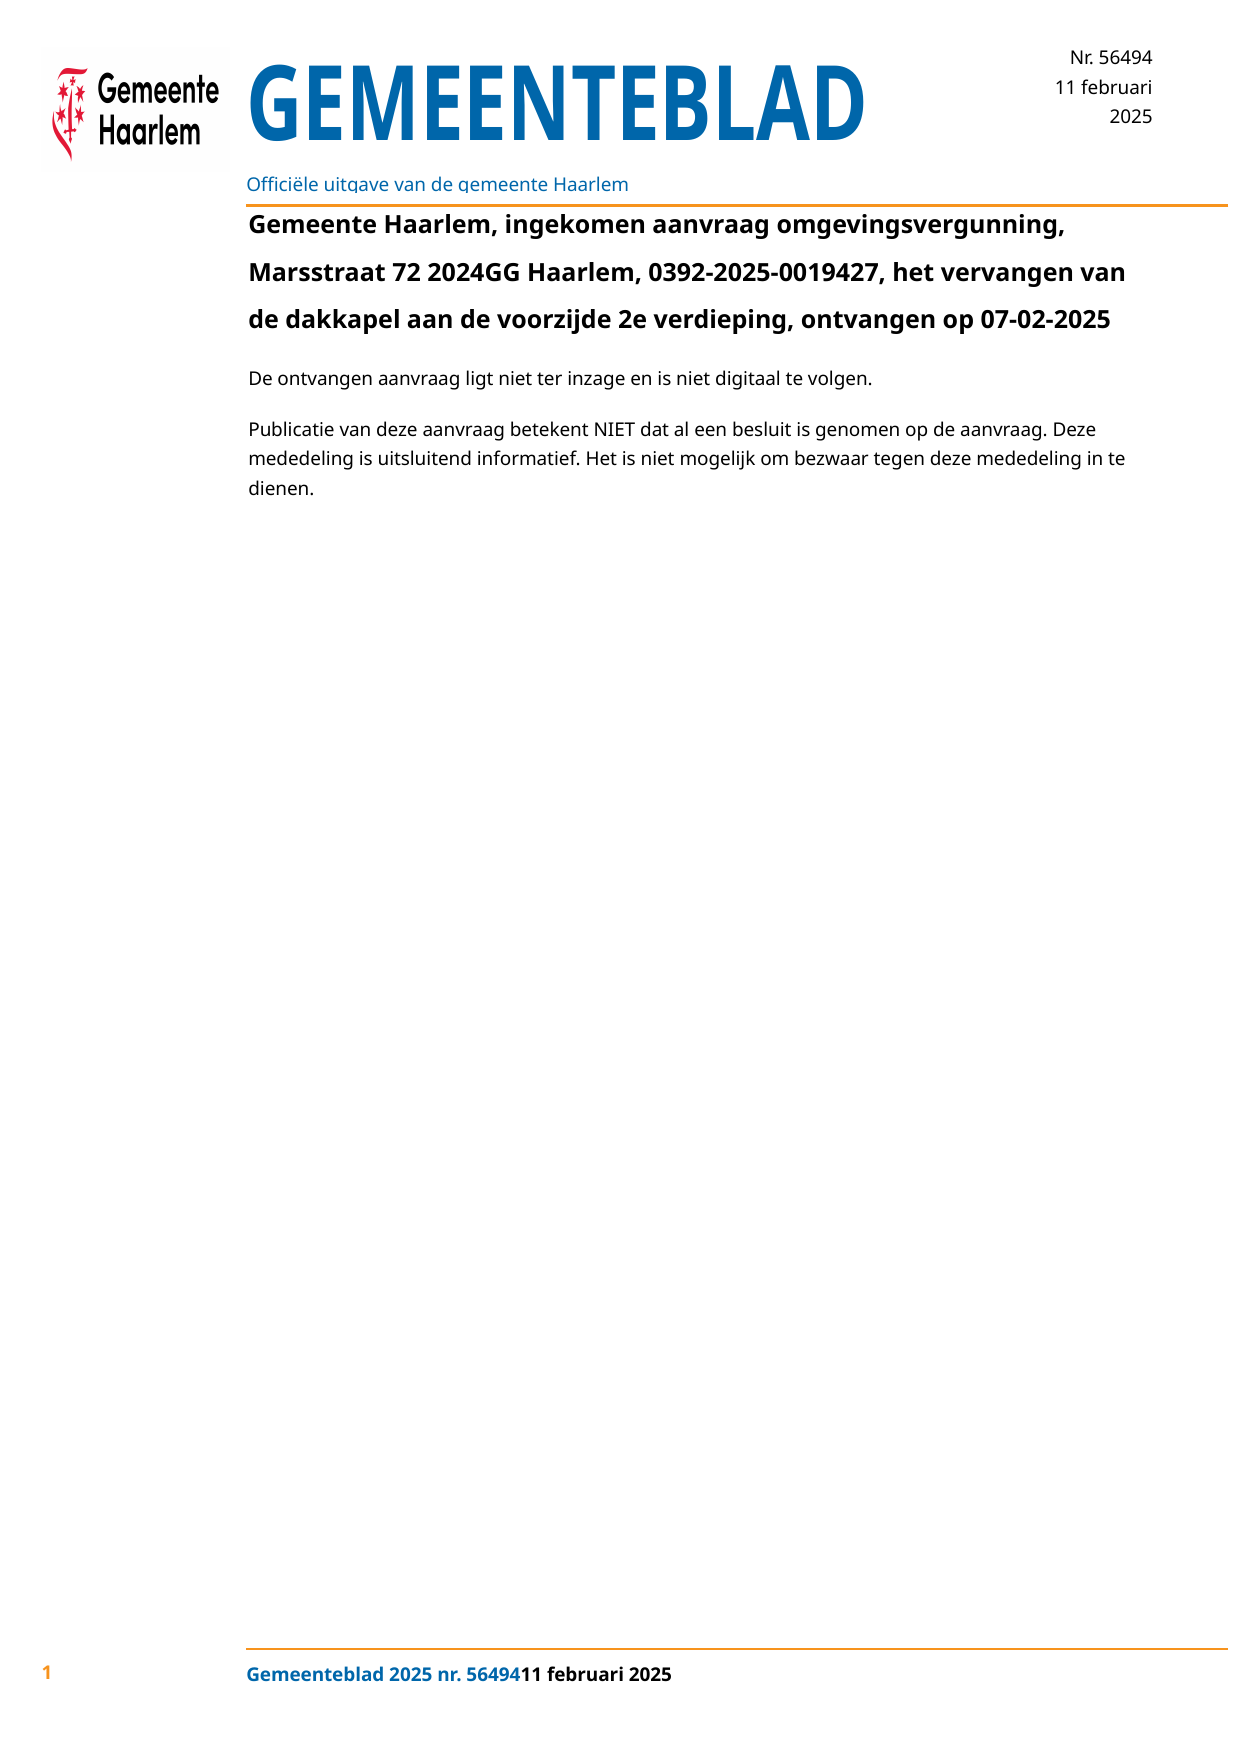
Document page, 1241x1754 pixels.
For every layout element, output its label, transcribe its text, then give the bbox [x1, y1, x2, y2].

text Publicatie van deze aanvraag betekent NIET dat al een besluit is genomen op de aanvraag. Deze mededeling is uitsluitend informatief. Het is niet mogelijk om bezwaar tegen deze mededeling in te dienen. [248, 416, 1152, 501]
text De ontvangen aanvraag ligt niet ter inzage en is niet digitaal te volgen. [248, 366, 1152, 391]
picture [41, 47, 231, 172]
text Gemeente Haarlem, ingekomen aanvraag omgevingsvergunning, Marsstraat 72 2024GG Haarlem, 0392-2025-0019427, het vervangen van de dakkapel aan de voorzijde 2e verdieping, ontvangen op 07-02-2025 [248, 207, 1152, 336]
